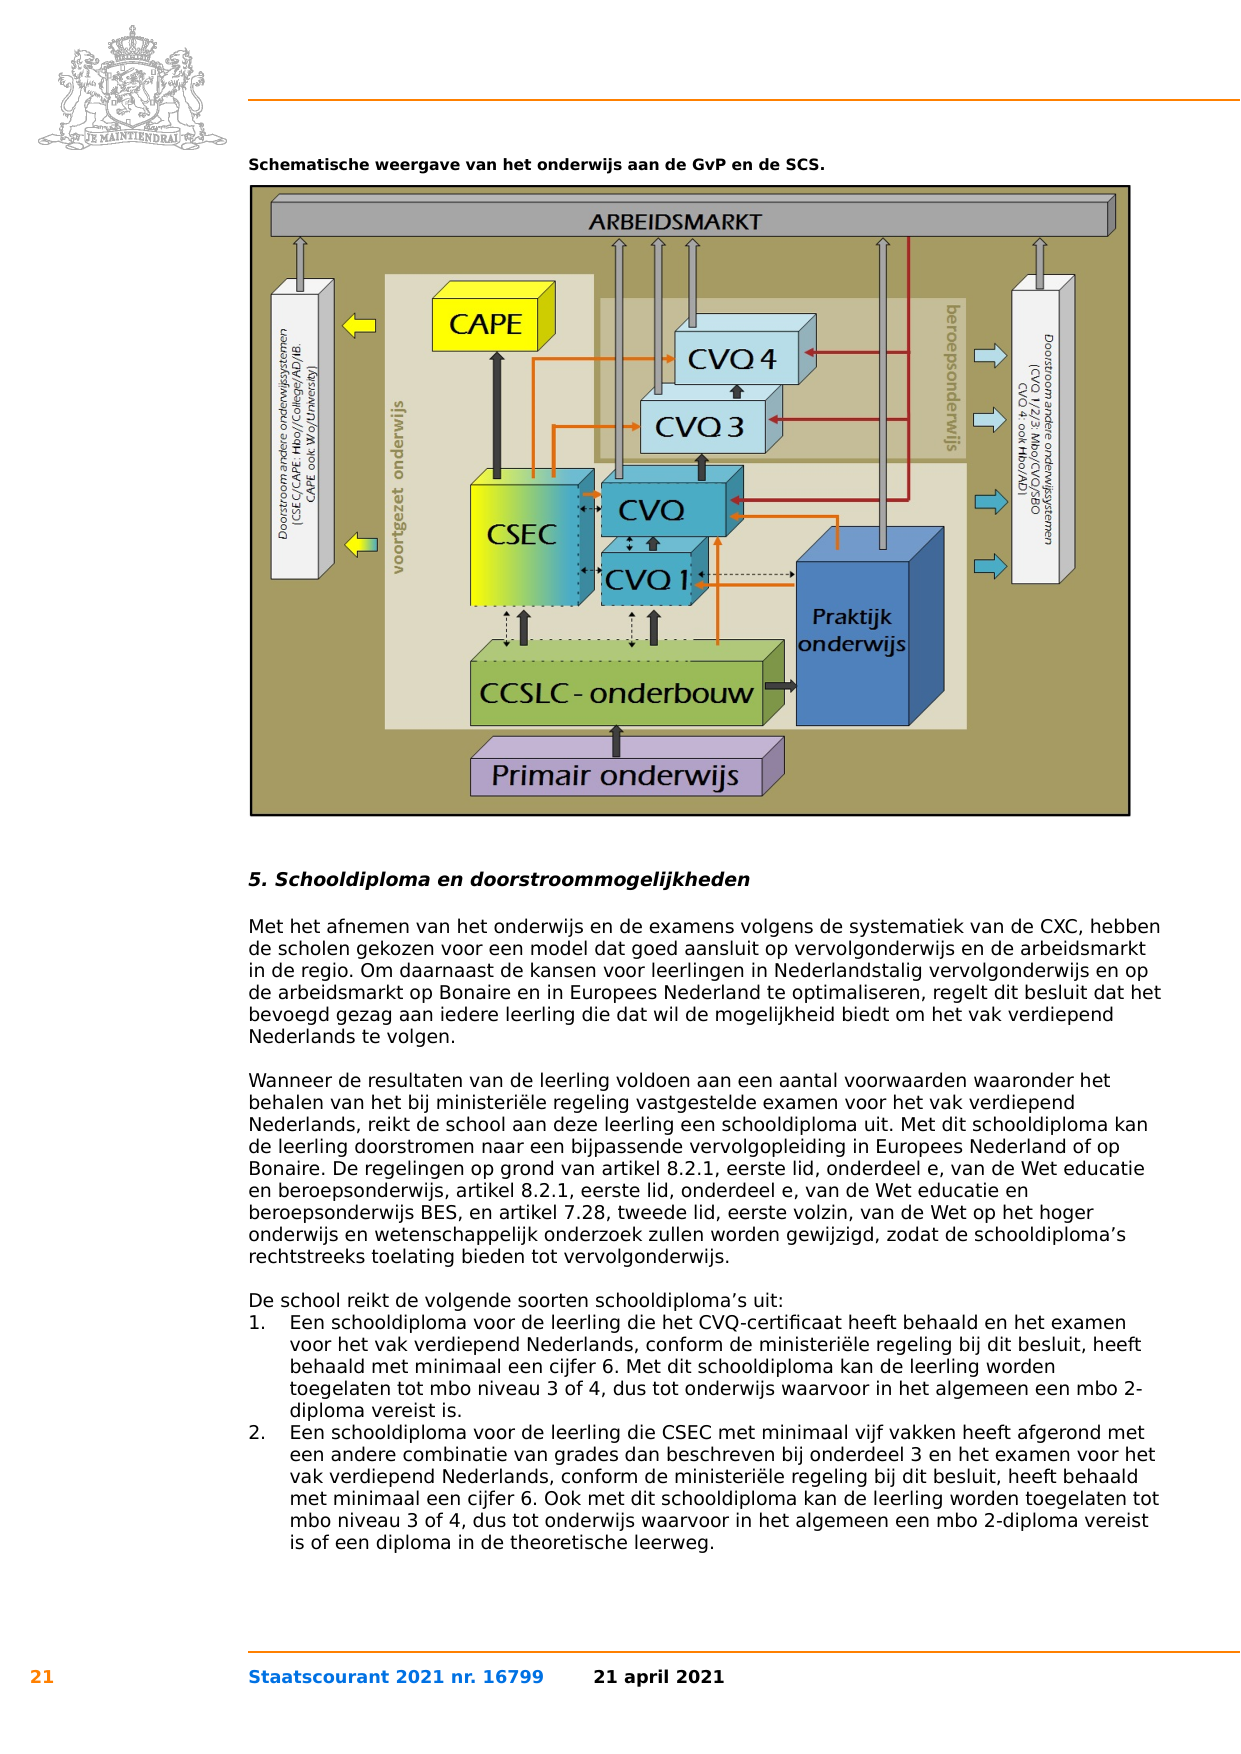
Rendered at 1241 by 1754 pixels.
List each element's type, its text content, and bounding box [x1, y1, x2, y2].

picture [248, 185, 1134, 818]
text Schematische weergave van het onderwijs aan de GvP en de SCS. [248, 156, 1134, 174]
text 2. Een schooldiploma voor de leerling die CSEC met minimaal vijf vakken heeft afgerond met een andere combinatie van grades dan beschreven bij onderdeel 3 en het examen voor het vak verdiepend Nederlands, conform de ministeriële regeling bij dit besluit, heeft behaald met minimaal een cijfer 6. Ook met dit schooldiploma kan de leerling worden toegelaten tot mbo niveau 3 of 4, dus tot onderwijs waarvoor in het algemeen een mbo 2-diploma vereist is of een diploma in de theoretische leerweg. [248, 1422, 1163, 1553]
text De school reikt de volgende soorten schooldiploma’s uit: [248, 1290, 1163, 1312]
subtitle 5. Schooldiploma en doorstroommogelijkheden [248, 869, 1163, 891]
text Met het afnemen van het onderwijs en de examens volgens de systematiek van de CXC, hebben de scholen gekozen voor een model dat goed aansluit op vervolgonderwijs en de arbeidsmarkt in de regio. Om daarnaast de kansen voor leerlingen in Nederlandstalig vervolgonderwijs en op de arbeidsmarkt op Bonaire en in Europees Nederland te optimaliseren, regelt dit besluit dat het bevoegd gezag aan iedere leerling die dat wil de mogelijkheid biedt om het vak verdiepend Nederlands te volgen. [248, 916, 1163, 1048]
text 1. Een schooldiploma voor de leerling die het CVQ-certificaat heeft behaald en het examen voor het vak verdiepend Nederlands, conform de ministeriële regeling bij dit besluit, heeft behaald met minimaal een cijfer 6. Met dit schooldiploma kan de leerling worden toegelaten tot mbo niveau 3 of 4, dus tot onderwijs waarvoor in het algemeen een mbo 2-diploma vereist is. [248, 1312, 1163, 1422]
picture [38, 25, 227, 150]
text Wanneer de resultaten van de leerling voldoen aan een aantal voorwaarden waaronder het behalen van het bij ministeriële regeling vastgestelde examen voor het vak verdiepend Nederlands, reikt de school aan deze leerling een schooldiploma uit. Met dit schooldiploma kan de leerling doorstromen naar een bijpassende vervolgopleiding in Europees Nederland of op Bonaire. De regelingen op grond van artikel 8.2.1, eerste lid, onderdeel e, van de Wet educatie en beroepsonderwijs, artikel 8.2.1, eerste lid, onderdeel e, van de Wet educatie en beroepsonderwijs BES, en artikel 7.28, tweede lid, eerste volzin, van de Wet op het hoger onderwijs en wetenschappelijk onderzoek zullen worden gewijzigd, zodat de schooldiploma’s rechtstreeks toelating bieden tot vervolgonderwijs. [248, 1070, 1163, 1268]
